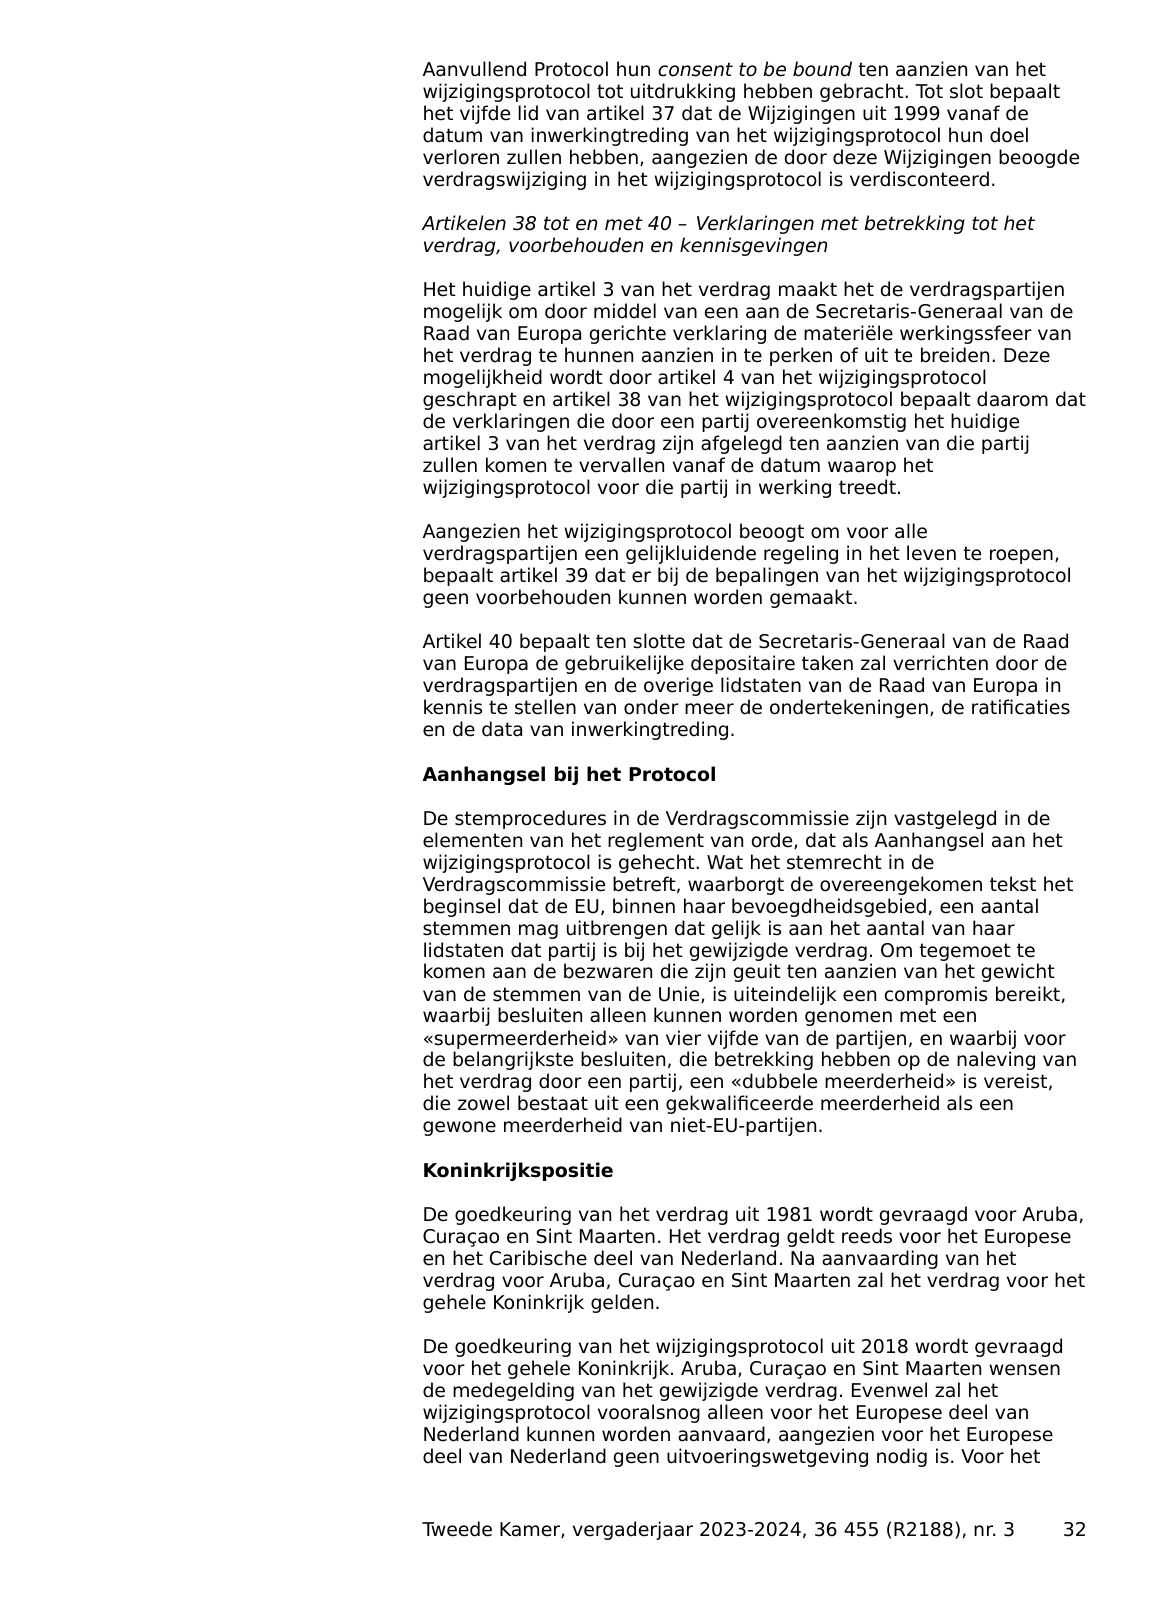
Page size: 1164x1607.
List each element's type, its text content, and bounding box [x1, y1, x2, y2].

text Artikel 40 bepaalt ten slotte dat de Secretaris-Generaal van de Raad van Europa de gebruikelijke depositaire taken zal verrichten door de verdragspartijen en de overige lidstaten van de Raad van Europa in kennis te stellen van onder meer de ondertekeningen, de ratificaties en de data van inwerkingtreding. [422, 631, 1087, 741]
subtitle Aanhangsel bij het Protocol [422, 763, 1087, 785]
text Aanvullend Protocol hun consent to be bound ten aanzien van het wijzigingsprotocol tot uitdrukking hebben gebracht. Tot slot bepaalt het vijfde lid van artikel 37 dat de Wijzigingen uit 1999 vanaf de datum van inwerkingtreding van het wijzigingsprotocol hun doel verloren zullen hebben, aangezien de door deze Wijzigingen beoogde verdragswijziging in het wijzigingsprotocol is verdisconteerd. [422, 59, 1087, 191]
text De goedkeuring van het wijzigingsprotocol uit 2018 wordt gevraagd voor het gehele Koninkrijk. Aruba, Curaçao en Sint Maarten wensen de medegelding van het gewijzigde verdrag. Evenwel zal het wijzigingsprotocol vooralsnog alleen voor het Europese deel van Nederland kunnen worden aanvaard, aangezien voor het Europese deel van Nederland geen uitvoeringswetgeving nodig is. Voor het [422, 1336, 1087, 1468]
subtitle Artikelen 38 tot en met 40 – Verklaringen met betrekking tot het verdrag, voorbehouden en kennisgevingen [422, 213, 1087, 257]
text De stemprocedures in de Verdragscommissie zijn vastgelegd in de elementen van het reglement van orde, dat als Aanhangsel aan het wijzigingsprotocol is gehecht. Wat het stemrecht in de Verdragscommissie betreft, waarborgt de overeengekomen tekst het beginsel dat de EU, binnen haar bevoegdheidsgebied, een aantal stemmen mag uitbrengen dat gelijk is aan het aantal van haar lidstaten dat partij is bij het gewijzigde verdrag. Om tegemoet te komen aan de bezwaren die zijn geuit ten aanzien van het gewicht van de stemmen van de Unie, is uiteindelijk een compromis bereikt, waarbij besluiten alleen kunnen worden genomen met een «supermeerderheid» van vier vijfde van de partijen, en waarbij voor de belangrijkste besluiten, die betrekking hebben op de naleving van het verdrag door een partij, een «dubbele meerderheid» is vereist, die zowel bestaat uit een gekwalificeerde meerderheid als een gewone meerderheid van niet-EU-partijen. [422, 808, 1087, 1137]
text Aangezien het wijzigingsprotocol beoogt om voor alle verdragspartijen een gelijkluidende regeling in het leven te roepen, bepaalt artikel 39 dat er bij de bepalingen van het wijzigingsprotocol geen voorbehouden kunnen worden gemaakt. [422, 521, 1087, 609]
text De goedkeuring van het verdrag uit 1981 wordt gevraagd voor Aruba, Curaçao en Sint Maarten. Het verdrag geldt reeds voor het Europese en het Caribische deel van Nederland. Na aanvaarding van het verdrag voor Aruba, Curaçao en Sint Maarten zal het verdrag voor het gehele Koninkrijk gelden. [422, 1204, 1087, 1313]
text Het huidige artikel 3 van het verdrag maakt het de verdragspartijen mogelijk om door middel van een aan de Secretaris-Generaal van de Raad van Europa gerichte verklaring de materiële werkingssfeer van het verdrag te hunnen aanzien in te perken of uit te breiden. Deze mogelijkheid wordt door artikel 4 van het wijzigingsprotocol geschrapt en artikel 38 van het wijzigingsprotocol bepaalt daarom dat de verklaringen die door een partij overeenkomstig het huidige artikel 3 van het verdrag zijn afgelegd ten aanzien van die partij zullen komen te vervallen vanaf de datum waarop het wijzigingsprotocol voor die partij in werking treedt. [422, 279, 1087, 499]
subtitle Koninkrijkspositie [422, 1159, 1087, 1181]
